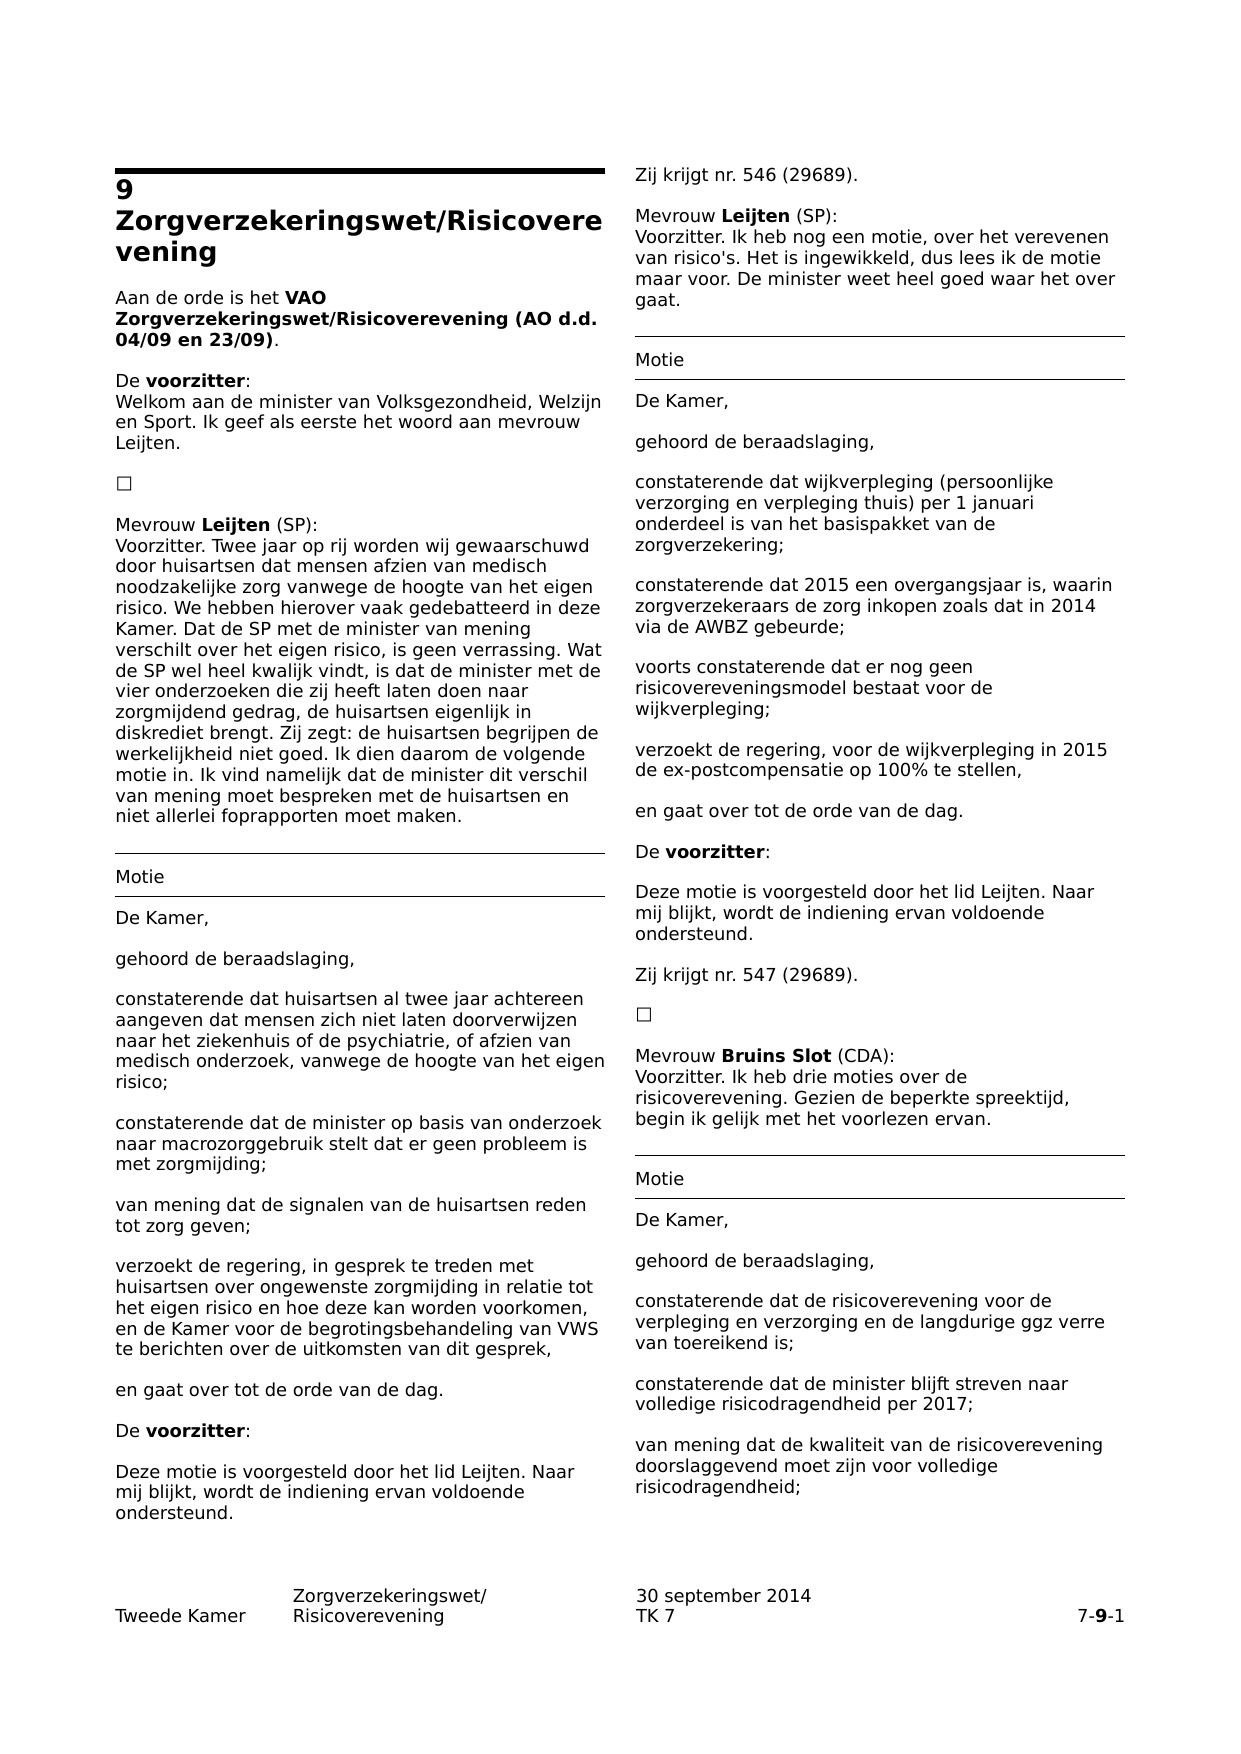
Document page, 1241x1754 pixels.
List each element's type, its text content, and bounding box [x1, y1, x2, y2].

text Mevrouw Leijten (SP): [635, 206, 1125, 227]
text Mevrouw Bruins Slot (CDA): [635, 1046, 1125, 1067]
text Voorzitter. Ik heb nog een motie, over het verevenen van risico's. Het is ingewikkeld, dus lees ik de motie maar voor. De minister weet heel goed waar het over gaat. [635, 227, 1125, 310]
text ⬜ [635, 1005, 1125, 1026]
title 9 Zorgverzekeringswet/Risicoverevening [115, 174, 605, 268]
text Voorzitter. Ik heb drie moties over de risicoverevening. Gezien de beperkte spreektijd, begin ik gelijk met het voorlezen ervan. [635, 1067, 1125, 1129]
text Welkom aan de minister van Volksgezondheid, Welzijn en Sport. Ik geef als eerste het woord aan mevrouw Leijten. [115, 391, 605, 454]
text Motie [635, 1169, 1125, 1190]
text Deze motie is voorgesteld door het lid Leijten. Naar mij blijkt, wordt de indiening ervan voldoende ondersteund. [635, 882, 1125, 944]
text constaterende dat de minister blijft streven naar volledige risicodragendheid per 2017; [635, 1373, 1125, 1415]
text De voorzitter: [635, 842, 1125, 862]
text gehoord de beraadslaging, [115, 948, 605, 969]
text De Kamer, [635, 1210, 1125, 1231]
text Aan de orde is het VAO Zorgverzekeringswet/Risicoverevening (AO d.d. 04/09 en 23/09). [115, 288, 605, 351]
text en gaat over tot de orde van de dag. [635, 801, 1125, 822]
text van mening dat de kwaliteit van de risicoverevening doorslaggevend moet zijn voor volledige risicodragendheid; [635, 1435, 1125, 1497]
text constaterende dat huisartsen al twee jaar achtereen aangeven dat mensen zich niet laten doorverwijzen naar het ziekenhuis of de psychiatrie, of afzien van medisch onderzoek, vanwege de hoogte van het eigen risico; [115, 989, 605, 1093]
text Zij krijgt nr. 547 (29689). [635, 964, 1125, 985]
text De Kamer, [635, 391, 1125, 411]
text Motie [635, 350, 1125, 371]
text constaterende dat de minister op basis van onderzoek naar macrozorggebruik stelt dat er geen probleem is met zorgmijding; [115, 1113, 605, 1175]
text constaterende dat de risicoverevening voor de verpleging en verzorging en de langdurige ggz verre van toereikend is; [635, 1291, 1125, 1353]
text van mening dat de signalen van de huisartsen reden tot zorg geven; [115, 1195, 605, 1236]
text Motie [115, 867, 605, 888]
text De Kamer, [115, 908, 605, 928]
text Voorzitter. Twee jaar op rij worden wij gewaarschuwd door huisartsen dat mensen afzien van medisch noodzakelijke zorg vanwege de hoogte van het eigen risico. We hebben hierover vaak gedebatteerd in deze Kamer. Dat de SP met de minister van mening verschilt over het eigen risico, is geen verrassing. Wat de SP wel heel kwalijk vindt, is dat de minister met de vier onderzoeken die zij heeft laten doen naar zorgmijdend gedrag, de huisartsen eigenlijk in diskrediet brengt. Zij zegt: de huisartsen begrijpen de werkelijkheid niet goed. Ik dien daarom de volgende motie in. Ik vind namelijk dat de minister dit verschil van mening moet bespreken met de huisartsen en niet allerlei foprapporten moet maken. [115, 535, 605, 827]
text De voorzitter: [115, 1421, 605, 1441]
text verzoekt de regering, voor de wijkverpleging in 2015 de ex-postcompensatie op 100% te stellen, [635, 739, 1125, 781]
text constaterende dat 2015 een overgangsjaar is, waarin zorgverzekeraars de zorg inkopen zoals dat in 2014 via de AWBZ gebeurde; [635, 575, 1125, 637]
text Deze motie is voorgesteld door het lid Leijten. Naar mij blijkt, wordt de indiening ervan voldoende ondersteund. [115, 1461, 605, 1524]
text voorts constaterende dat er nog geen risicovereveningsmodel bestaat voor de wijkverpleging; [635, 657, 1125, 719]
text Mevrouw Leijten (SP): [115, 514, 605, 535]
text gehoord de beraadslaging, [635, 431, 1125, 452]
text constaterende dat wijkverpleging (persoonlijke verzorging en verpleging thuis) per 1 januari onderdeel is van het basispakket van de zorgverzekering; [635, 472, 1125, 555]
text Zij krijgt nr. 546 (29689). [635, 165, 1125, 186]
text De voorzitter: [115, 371, 605, 391]
text ⬜ [115, 474, 605, 494]
text en gaat over tot de orde van de dag. [115, 1380, 605, 1401]
text gehoord de beraadslaging, [635, 1251, 1125, 1271]
text verzoekt de regering, in gesprek te treden met huisartsen over ongewenste zorgmijding in relatie tot het eigen risico en hoe deze kan worden voorkomen, en de Kamer voor de begrotingsbehandeling van VWS te berichten over de uitkomsten van dit gesprek, [115, 1256, 605, 1360]
